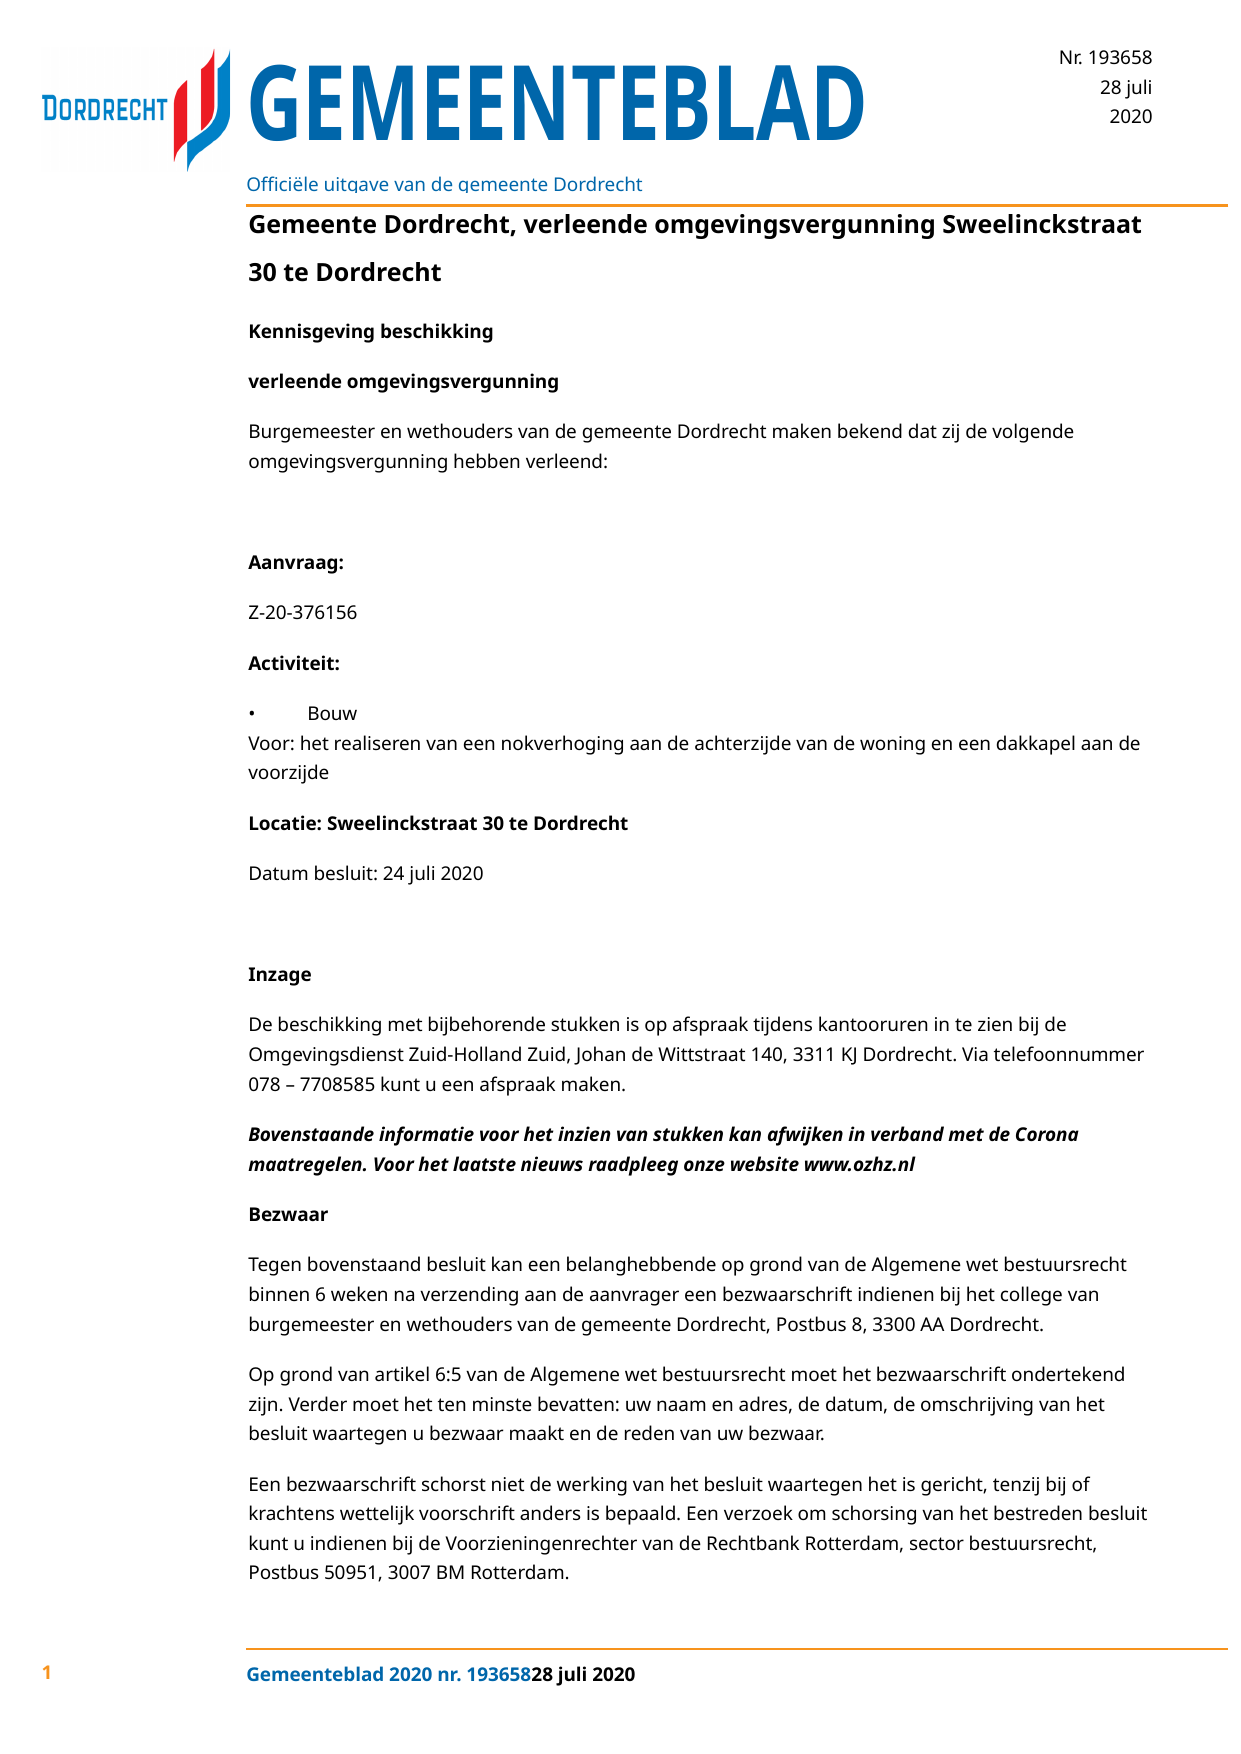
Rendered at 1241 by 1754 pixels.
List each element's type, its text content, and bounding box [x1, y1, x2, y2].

text Bezwaar [248, 1201, 1152, 1227]
text verleende omgevingsvergunning [248, 368, 1152, 394]
text Activiteit: [248, 650, 1152, 676]
text De beschikking met bijbehorende stukken is op afspraak tijdens kantooruren in te zien bij de Omgevingsdienst Zuid-Holland Zuid, Johan de Wittstraat 140, 3311 KJ Dordrecht. Via telefoonnummer 078 – 7708585 kunt u een afspraak maken. [248, 1012, 1152, 1097]
text Inzage [248, 961, 1152, 987]
text Bovenstaande informatie voor het inzien van stukken kan afwijken in verband met de Corona maatregelen. Voor het laatste nieuws raadpleeg onze website www.ozhz.nl [248, 1121, 1152, 1177]
text Een bezwaarschrift schorst niet de werking van het besluit waartegen het is gericht, tenzij bij of krachtens wettelijk voorschrift anders is bepaald. Een verzoek om schorsing van het bestreden besluit kunt u indienen bij de Voorzieningenrechter van de Rechtbank Rotterdam, sector bestuursrecht, Postbus 50951, 3007 BM Rotterdam. [248, 1471, 1152, 1585]
list Bouw [248, 700, 1152, 726]
text Datum besluit: 24 juli 2020 [248, 860, 1152, 886]
text Burgemeester en wethouders van de gemeente Dordrecht maken bekend dat zij de volgende omgevingsvergunning hebben verleend: [248, 419, 1152, 474]
text Tegen bovenstaand besluit kan een belanghebbende op grond van de Algemene wet bestuursrecht binnen 6 weken na verzending aan de aanvrager een bezwaarschrift indienen bij het college van burgemeester en wethouders van de gemeente Dordrecht, Postbus 8, 3300 AA Dordrecht. [248, 1252, 1152, 1337]
text Op grond van artikel 6:5 van de Algemene wet bestuursrecht moet het bezwaarschrift ondertekend zijn. Verder moet het ten minste bevatten: uw naam en adres, de datum, de omschrijving van het besluit waartegen u bezwaar maakt en de reden van uw bezwaar. [248, 1361, 1152, 1446]
text Voor: het realiseren van een nokverhoging aan de achterzijde van de woning en een dakkapel aan de voorzijde [248, 730, 1152, 785]
text Locatie: Sweelinckstraat 30 te Dordrecht [248, 810, 1152, 836]
picture [41, 47, 231, 172]
text Gemeente Dordrecht, verleende omgevingsvergunning Sweelinckstraat 30 te Dordrecht [248, 207, 1152, 288]
text Z-20-376156 [248, 599, 1152, 625]
text Kennisgeving beschikking [248, 318, 1152, 344]
text Aanvraag: [248, 549, 1152, 575]
